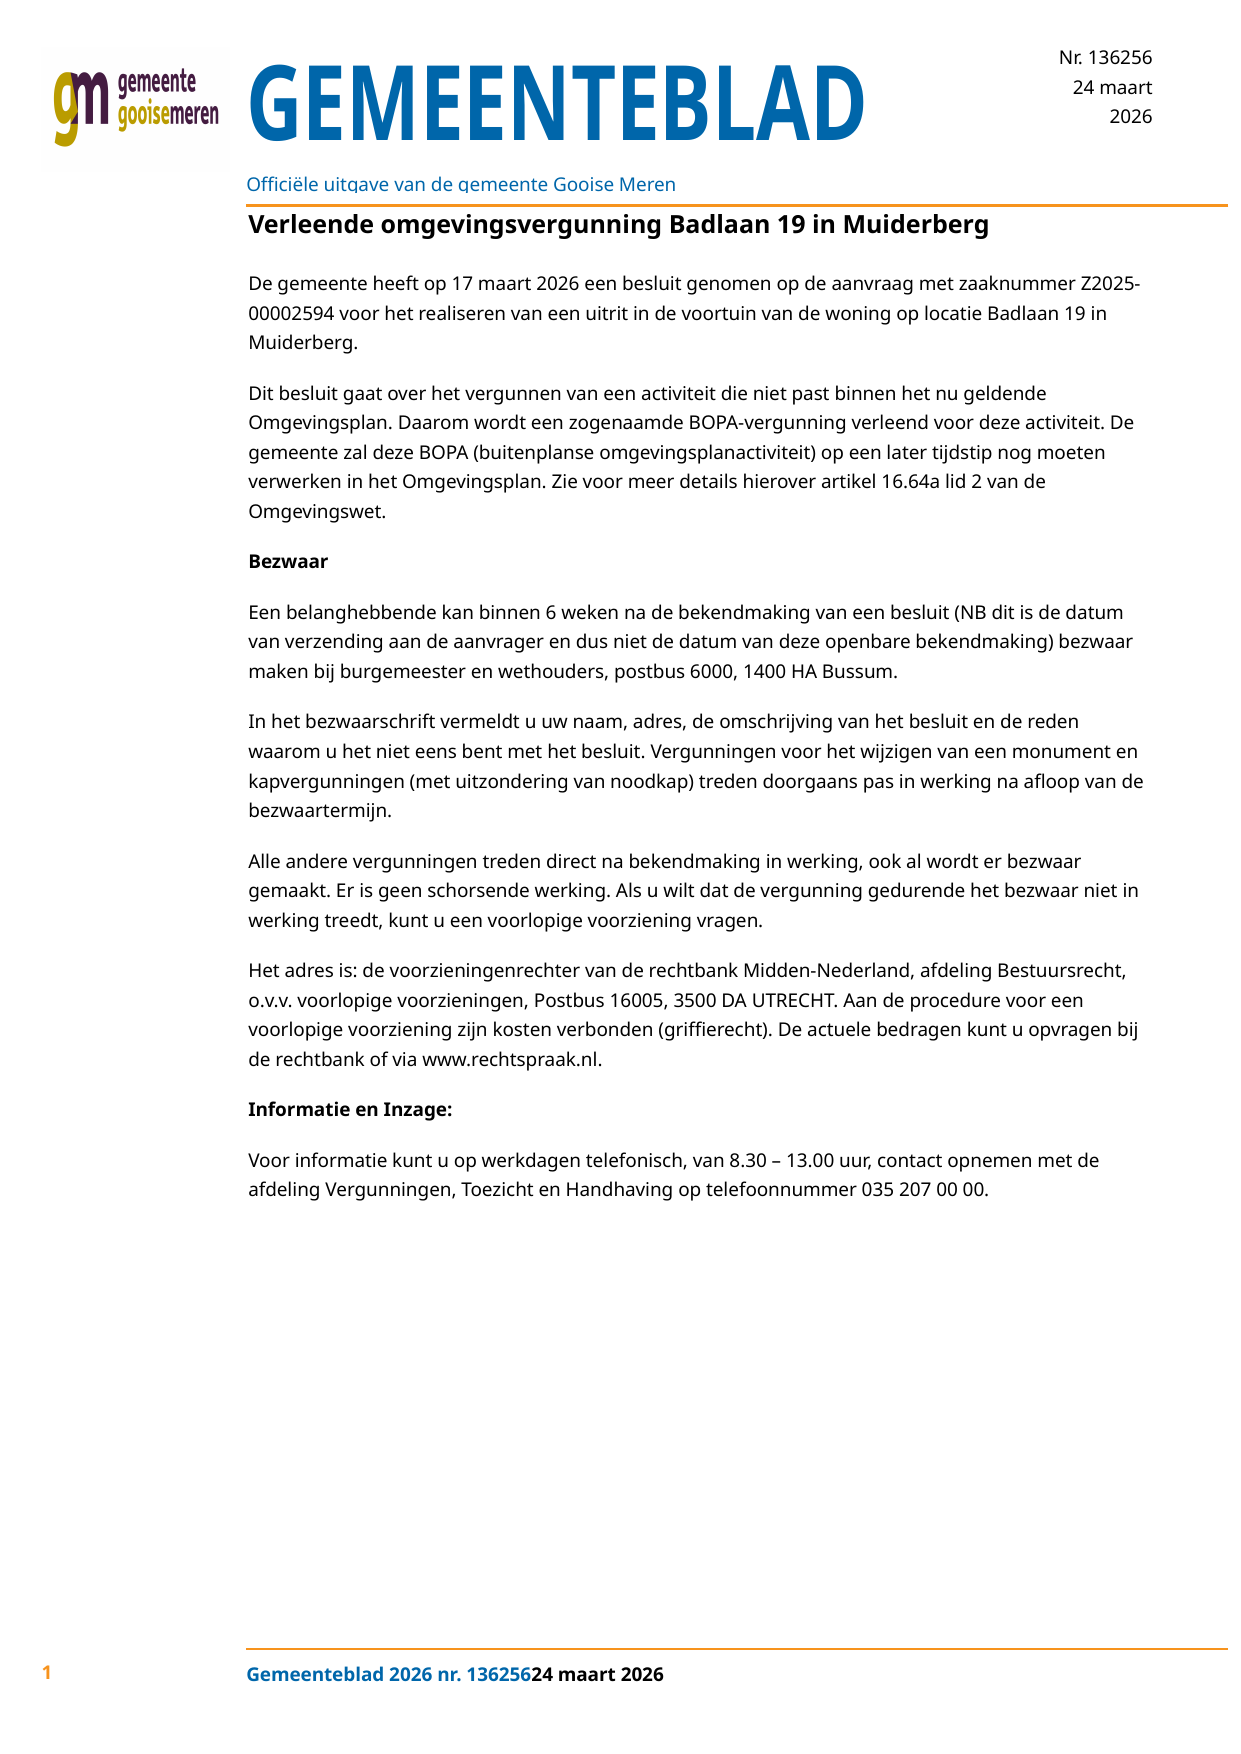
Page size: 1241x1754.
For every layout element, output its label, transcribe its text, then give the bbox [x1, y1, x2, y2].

text Het adres is: de voorzieningenrechter van de rechtbank Midden-Nederland, afdeling Bestuursrecht, o.v.v. voorlopige voorzieningen, Postbus 16005, 3500 DA UTRECHT. Aan de procedure voor een voorlopige voorziening zijn kosten verbonden (griffierecht). De actuele bedragen kunt u opvragen bij de rechtbank of via www.rechtspraak.nl. [248, 957, 1152, 1072]
text Alle andere vergunningen treden direct na bekendmaking in werking, ook al wordt er bezwaar gemaakt. Er is geen schorsende werking. Als u wilt dat de vergunning gedurende het bezwaar niet in werking treedt, kunt u een voorlopige voorziening vragen. [248, 848, 1152, 933]
text In het bezwaarschrift vermeldt u uw naam, adres, de omschrijving van het besluit en de reden waarom u het niet eens bent met het besluit. Vergunningen voor het wijzigen van een monument en kapvergunningen (met uitzondering van noodkap) treden doorgaans pas in werking na afloop van de bezwaartermijn. [248, 709, 1152, 823]
text Verleende omgevingsvergunning Badlaan 19 in Muiderberg [248, 207, 1152, 241]
text De gemeente heeft op 17 maart 2026 een besluit genomen op de aanvraag met zaaknummer Z2025-00002594 voor het realiseren van een uitrit in de voortuin van de woning op locatie Badlaan 19 in Muiderberg. [248, 270, 1152, 355]
text Informatie en Inzage: [248, 1097, 1152, 1122]
picture [41, 47, 231, 172]
text Dit besluit gaat over het vergunnen van een activiteit die niet past binnen het nu geldende Omgevingsplan. Daarom wordt een zogenaamde BOPA-vergunning verleend voor deze activiteit. De gemeente zal deze BOPA (buitenplanse omgevingsplanactiviteit) op een later tijdstip nog moeten verwerken in het Omgevingsplan. Zie voor meer details hierover artikel 16.64a lid 2 van de Omgevingswet. [248, 380, 1152, 524]
text Bezwaar [248, 549, 1152, 574]
text Voor informatie kunt u op werkdagen telefonisch, van 8.30 – 13.00 uur, contact opnemen met de afdeling Vergunningen, Toezicht en Handhaving op telefoonnummer 035 207 00 00. [248, 1147, 1152, 1202]
text Een belanghebbende kan binnen 6 weken na de bekendmaking van een besluit (NB dit is de datum van verzending aan de aanvrager en dus niet de datum van deze openbare bekendmaking) bezwaar maken bij burgemeester en wethouders, postbus 6000, 1400 HA Bussum. [248, 599, 1152, 684]
